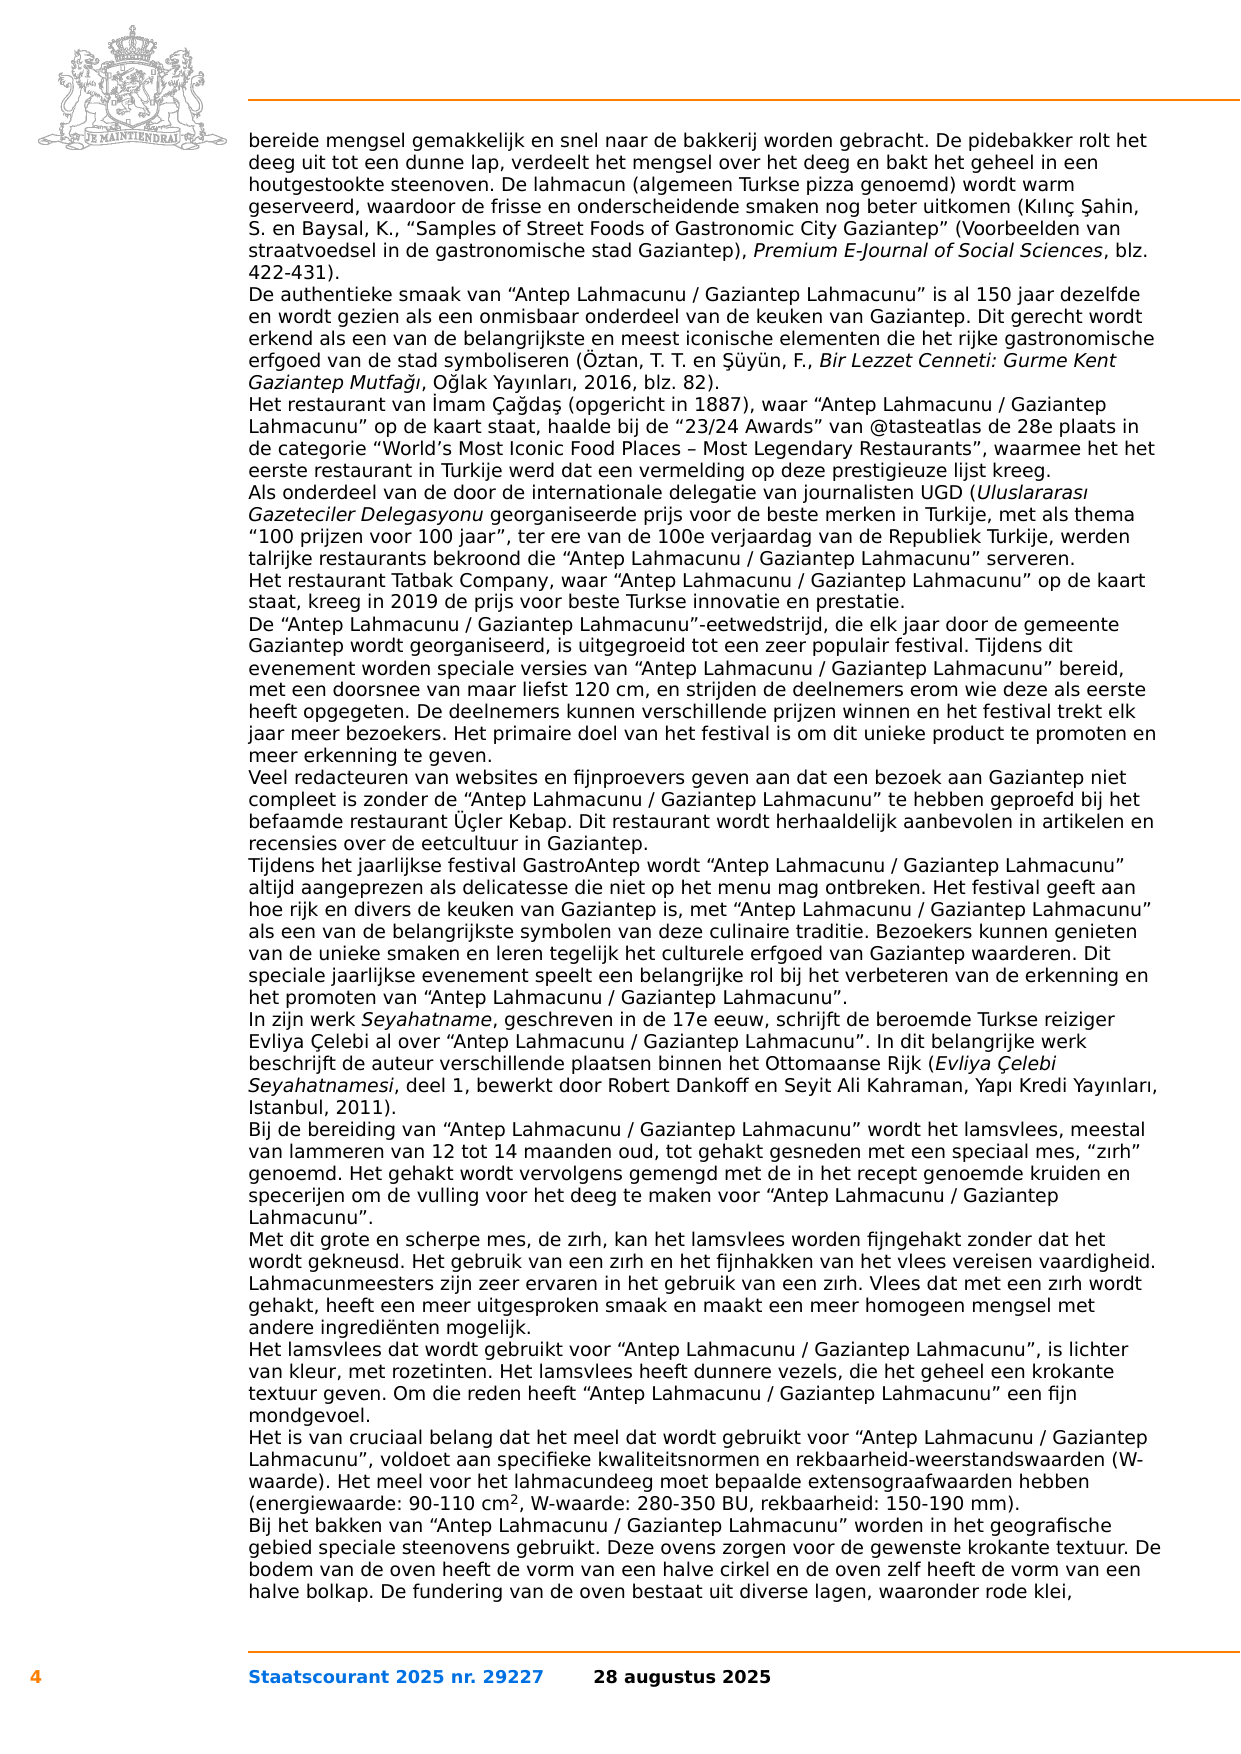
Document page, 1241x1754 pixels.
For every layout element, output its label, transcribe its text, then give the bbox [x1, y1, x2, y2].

picture [38, 25, 227, 150]
text Het is van cruciaal belang dat het meel dat wordt gebruikt voor “Antep Lahmacunu / Gaziantep Lahmacunu”, voldoet aan specifieke kwaliteitsnormen en rekbaarheid-weerstandswaarden (W-waarde). Het meel voor het lahmacundeeg moet bepaalde extensograafwaarden hebben (energiewaarde: 90-110 cm2, W-waarde: 280-350 BU, rekbaarheid: 150-190 mm). [248, 1427, 1163, 1514]
text De authentieke smaak van “Antep Lahmacunu / Gaziantep Lahmacunu” is al 150 jaar dezelfde en wordt gezien als een onmisbaar onderdeel van de keuken van Gaziantep. Dit gerecht wordt erkend als een van de belangrijkste en meest iconische elementen die het rijke gastronomische erfgoed van de stad symboliseren (Öztan, T. T. en Şüyün, F., Bir Lezzet Cenneti: Gurme Kent Gaziantep Mutfağı, Oğlak Yayınları, 2016, blz. 82). [248, 284, 1163, 394]
text Met dit grote en scherpe mes, de zırh, kan het lamsvlees worden fijngehakt zonder dat het wordt gekneusd. Het gebruik van een zırh en het fijnhakken van het vlees vereisen vaardigheid. Lahmacunmeesters zijn zeer ervaren in het gebruik van een zırh. Vlees dat met een zırh wordt gehakt, heeft een meer uitgesproken smaak en maakt een meer homogeen mengsel met andere ingrediënten mogelijk. [248, 1229, 1163, 1339]
text Het lamsvlees dat wordt gebruikt voor “Antep Lahmacunu / Gaziantep Lahmacunu”, is lichter van kleur, met rozetinten. Het lamsvlees heeft dunnere vezels, die het geheel een krokante textuur geven. Om die reden heeft “Antep Lahmacunu / Gaziantep Lahmacunu” een fijn mondgevoel. [248, 1339, 1163, 1427]
text Veel redacteuren van websites en fijnproevers geven aan dat een bezoek aan Gaziantep niet compleet is zonder de “Antep Lahmacunu / Gaziantep Lahmacunu” te hebben geproefd bij het befaamde restaurant Üçler Kebap. Dit restaurant wordt herhaaldelijk aanbevolen in artikelen en recensies over de eetcultuur in Gaziantep. [248, 767, 1163, 855]
text Tijdens het jaarlijkse festival GastroAntep wordt “Antep Lahmacunu / Gaziantep Lahmacunu” altijd aangeprezen als delicatesse die niet op het menu mag ontbreken. Het festival geeft aan hoe rijk en divers de keuken van Gaziantep is, met “Antep Lahmacunu / Gaziantep Lahmacunu” als een van de belangrijkste symbolen van deze culinaire traditie. Bezoekers kunnen genieten van de unieke smaken en leren tegelijk het culturele erfgoed van Gaziantep waarderen. Dit speciale jaarlijkse evenement speelt een belangrijke rol bij het verbeteren van de erkenning en het promoten van “Antep Lahmacunu / Gaziantep Lahmacunu”. [248, 855, 1163, 1009]
text Bij de bereiding van “Antep Lahmacunu / Gaziantep Lahmacunu” wordt het lamsvlees, meestal van lammeren van 12 tot 14 maanden oud, tot gehakt gesneden met een speciaal mes, “zırh” genoemd. Het gehakt wordt vervolgens gemengd met de in het recept genoemde kruiden en specerijen om de vulling voor het deeg te maken voor “Antep Lahmacunu / Gaziantep Lahmacunu”. [248, 1119, 1163, 1229]
text bereide mengsel gemakkelijk en snel naar de bakkerij worden gebracht. De pidebakker rolt het deeg uit tot een dunne lap, verdeelt het mengsel over het deeg en bakt het geheel in een houtgestookte steenoven. De lahmacun (algemeen Turkse pizza genoemd) wordt warm geserveerd, waardoor de frisse en onderscheidende smaken nog beter uitkomen (Kılınç Şahin, S. en Baysal, K., “Samples of Street Foods of Gastronomic City Gaziantep” (Voorbeelden van straatvoedsel in de gastronomische stad Gaziantep), Premium E-Journal of Social Sciences, blz. 422-431). [248, 130, 1163, 284]
text Bij het bakken van “Antep Lahmacunu / Gaziantep Lahmacunu” worden in het geografische gebied speciale steenovens gebruikt. Deze ovens zorgen voor de gewenste krokante textuur. De bodem van de oven heeft de vorm van een halve cirkel en de oven zelf heeft de vorm van een halve bolkap. De fundering van de oven bestaat uit diverse lagen, waaronder rode klei, [248, 1514, 1163, 1602]
text Het restaurant Tatbak Company, waar “Antep Lahmacunu / Gaziantep Lahmacunu” op de kaart staat, kreeg in 2019 de prijs voor beste Turkse innovatie en prestatie. [248, 569, 1163, 613]
text In zijn werk Seyahatname, geschreven in de 17e eeuw, schrijft de beroemde Turkse reiziger Evliya Çelebi al over “Antep Lahmacunu / Gaziantep Lahmacunu”. In dit belangrijke werk beschrijft de auteur verschillende plaatsen binnen het Ottomaanse Rijk (Evliya Çelebi Seyahatnamesi, deel 1, bewerkt door Robert Dankoff en Seyit Ali Kahraman, Yapı Kredi Yayınları, Istanbul, 2011). [248, 1009, 1163, 1119]
text Als onderdeel van de door de internationale delegatie van journalisten UGD (Uluslararası Gazeteciler Delegasyonu georganiseerde prijs voor de beste merken in Turkije, met als thema “100 prijzen voor 100 jaar”, ter ere van de 100e verjaardag van de Republiek Turkije, werden talrijke restaurants bekroond die “Antep Lahmacunu / Gaziantep Lahmacunu” serveren. [248, 482, 1163, 569]
text Het restaurant van İmam Çağdaş (opgericht in 1887), waar “Antep Lahmacunu / Gaziantep Lahmacunu” op de kaart staat, haalde bij de “23/24 Awards” van @tasteatlas de 28e plaats in de categorie “World’s Most Iconic Food Places – Most Legendary Restaurants”, waarmee het het eerste restaurant in Turkije werd dat een vermelding op deze prestigieuze lijst kreeg. [248, 394, 1163, 482]
text De “Antep Lahmacunu / Gaziantep Lahmacunu”-eetwedstrijd, die elk jaar door de gemeente Gaziantep wordt georganiseerd, is uitgegroeid tot een zeer populair festival. Tijdens dit evenement worden speciale versies van “Antep Lahmacunu / Gaziantep Lahmacunu” bereid, met een doorsnee van maar liefst 120 cm, en strijden de deelnemers erom wie deze als eerste heeft opgegeten. De deelnemers kunnen verschillende prijzen winnen en het festival trekt elk jaar meer bezoekers. Het primaire doel van het festival is om dit unieke product te promoten en meer erkenning te geven. [248, 613, 1163, 767]
